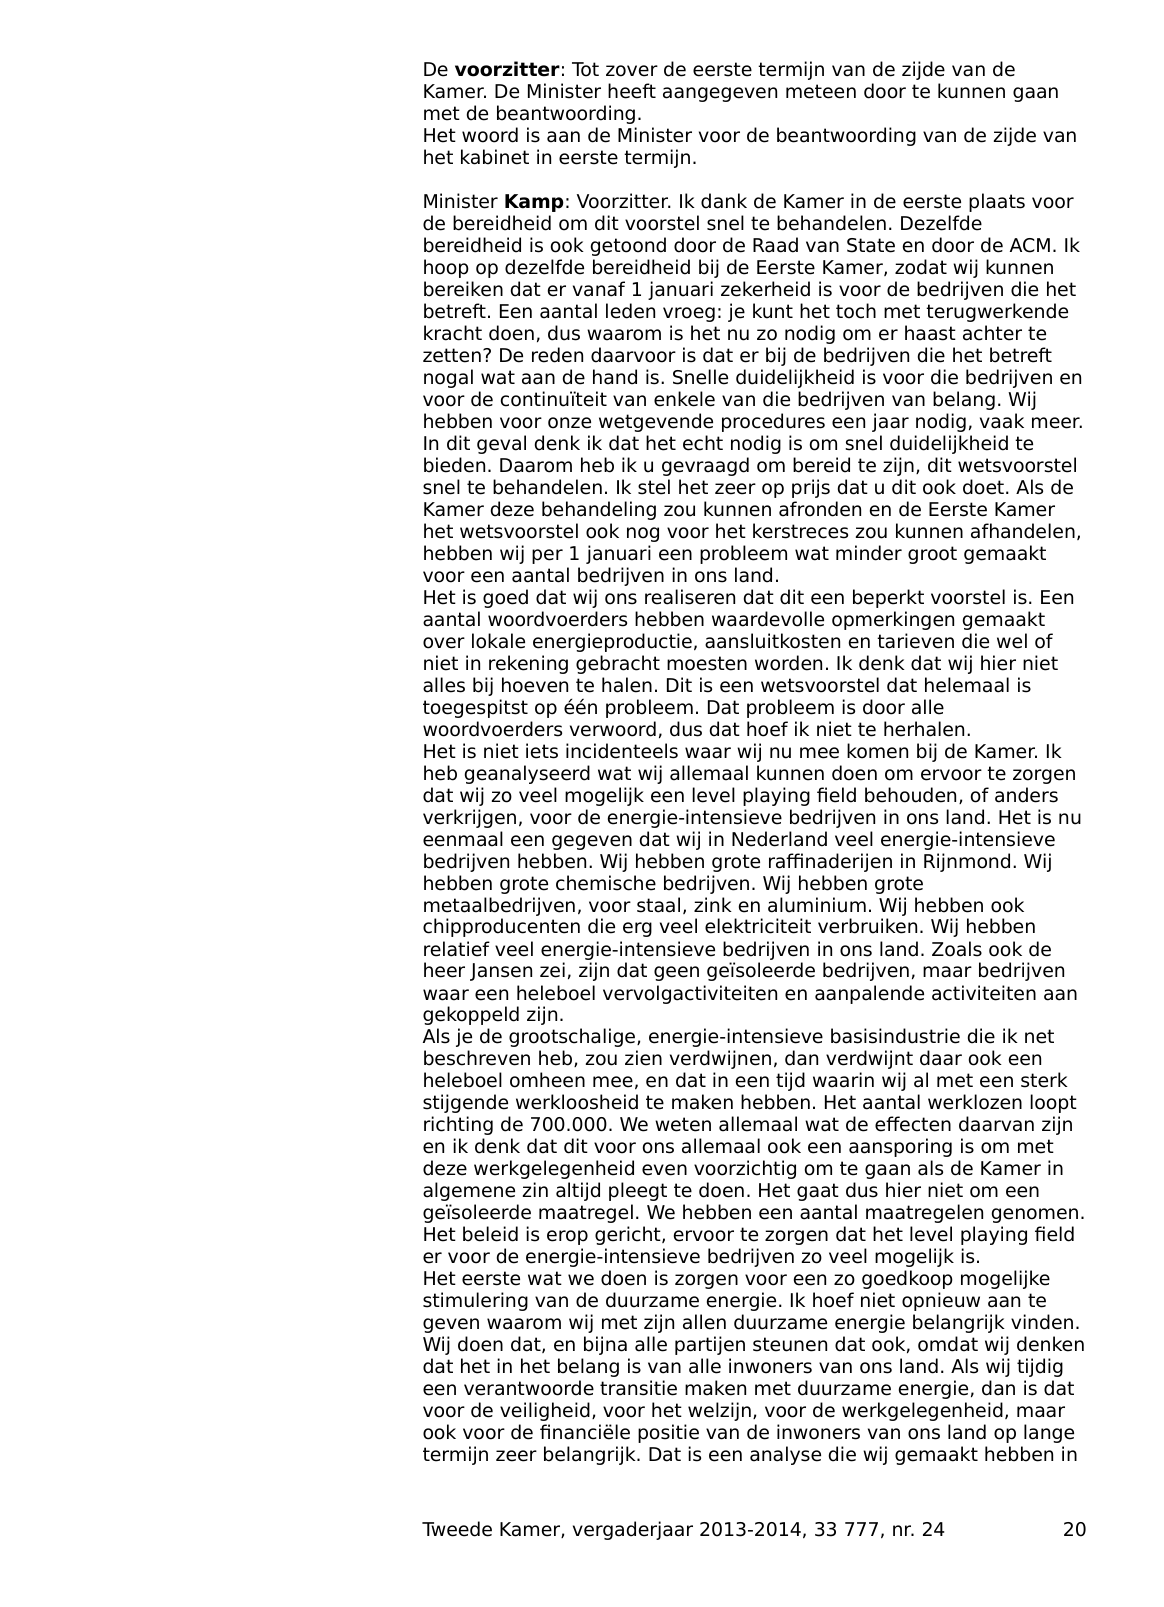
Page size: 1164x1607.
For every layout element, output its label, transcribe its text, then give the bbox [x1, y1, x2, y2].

text Het eerste wat we doen is zorgen voor een zo goedkoop mogelijke stimulering van de duurzame energie. Ik hoef niet opnieuw aan te geven waarom wij met zijn allen duurzame energie belangrijk vinden. Wij doen dat, en bijna alle partijen steunen dat ook, omdat wij denken dat het in het belang is van alle inwoners van ons land. Als wij tijdig een verantwoorde transitie maken met duurzame energie, dan is dat voor de veiligheid, voor het welzijn, voor de werkgelegenheid, maar ook voor de financiële positie van de inwoners van ons land op lange termijn zeer belangrijk. Dat is een analyse die wij gemaakt hebben in [422, 1268, 1087, 1466]
text Minister Kamp: Voorzitter. Ik dank de Kamer in de eerste plaats voor de bereidheid om dit voorstel snel te behandelen. Dezelfde bereidheid is ook getoond door de Raad van State en door de ACM. Ik hoop op dezelfde bereidheid bij de Eerste Kamer, zodat wij kunnen bereiken dat er vanaf 1 januari zekerheid is voor de bedrijven die het betreft. Een aantal leden vroeg: je kunt het toch met terugwerkende kracht doen, dus waarom is het nu zo nodig om er haast achter te zetten? De reden daarvoor is dat er bij de bedrijven die het betreft nogal wat aan de hand is. Snelle duidelijkheid is voor die bedrijven en voor de continuïteit van enkele van die bedrijven van belang. Wij hebben voor onze wetgevende procedures een jaar nodig, vaak meer. In dit geval denk ik dat het echt nodig is om snel duidelijkheid te bieden. Daarom heb ik u gevraagd om bereid te zijn, dit wetsvoorstel snel te behandelen. Ik stel het zeer op prijs dat u dit ook doet. Als de Kamer deze behandeling zou kunnen afronden en de Eerste Kamer het wetsvoorstel ook nog voor het kerstreces zou kunnen afhandelen, hebben wij per 1 januari een probleem wat minder groot gemaakt voor een aantal bedrijven in ons land. [422, 191, 1087, 587]
text Het is niet iets incidenteels waar wij nu mee komen bij de Kamer. Ik heb geanalyseerd wat wij allemaal kunnen doen om ervoor te zorgen dat wij zo veel mogelijk een level playing field behouden, of anders verkrijgen, voor de energie-intensieve bedrijven in ons land. Het is nu eenmaal een gegeven dat wij in Nederland veel energie-intensieve bedrijven hebben. Wij hebben grote raffinaderijen in Rijnmond. Wij hebben grote chemische bedrijven. Wij hebben grote metaalbedrijven, voor staal, zink en aluminium. Wij hebben ook chipproducenten die erg veel elektriciteit verbruiken. Wij hebben relatief veel energie-intensieve bedrijven in ons land. Zoals ook de heer Jansen zei, zijn dat geen geïsoleerde bedrijven, maar bedrijven waar een heleboel vervolgactiviteiten en aanpalende activiteiten aan gekoppeld zijn. [422, 741, 1087, 1026]
text Het is goed dat wij ons realiseren dat dit een beperkt voorstel is. Een aantal woordvoerders hebben waardevolle opmerkingen gemaakt over lokale energieproductie, aansluitkosten en tarieven die wel of niet in rekening gebracht moesten worden. Ik denk dat wij hier niet alles bij hoeven te halen. Dit is een wetsvoorstel dat helemaal is toegespitst op één probleem. Dat probleem is door alle woordvoerders verwoord, dus dat hoef ik niet te herhalen. [422, 587, 1087, 741]
text Het woord is aan de Minister voor de beantwoording van de zijde van het kabinet in eerste termijn. [422, 125, 1087, 169]
text Als je de grootschalige, energie-intensieve basisindustrie die ik net beschreven heb, zou zien verdwijnen, dan verdwijnt daar ook een heleboel omheen mee, en dat in een tijd waarin wij al met een sterk stijgende werkloosheid te maken hebben. Het aantal werklozen loopt richting de 700.000. We weten allemaal wat de effecten daarvan zijn en ik denk dat dit voor ons allemaal ook een aansporing is om met deze werkgelegenheid even voorzichtig om te gaan als de Kamer in algemene zin altijd pleegt te doen. Het gaat dus hier niet om een geïsoleerde maatregel. We hebben een aantal maatregelen genomen. Het beleid is erop gericht, ervoor te zorgen dat het level playing field er voor de energie-intensieve bedrijven zo veel mogelijk is. [422, 1026, 1087, 1268]
text De voorzitter: Tot zover de eerste termijn van de zijde van de Kamer. De Minister heeft aangegeven meteen door te kunnen gaan met de beantwoording. [422, 59, 1087, 125]
